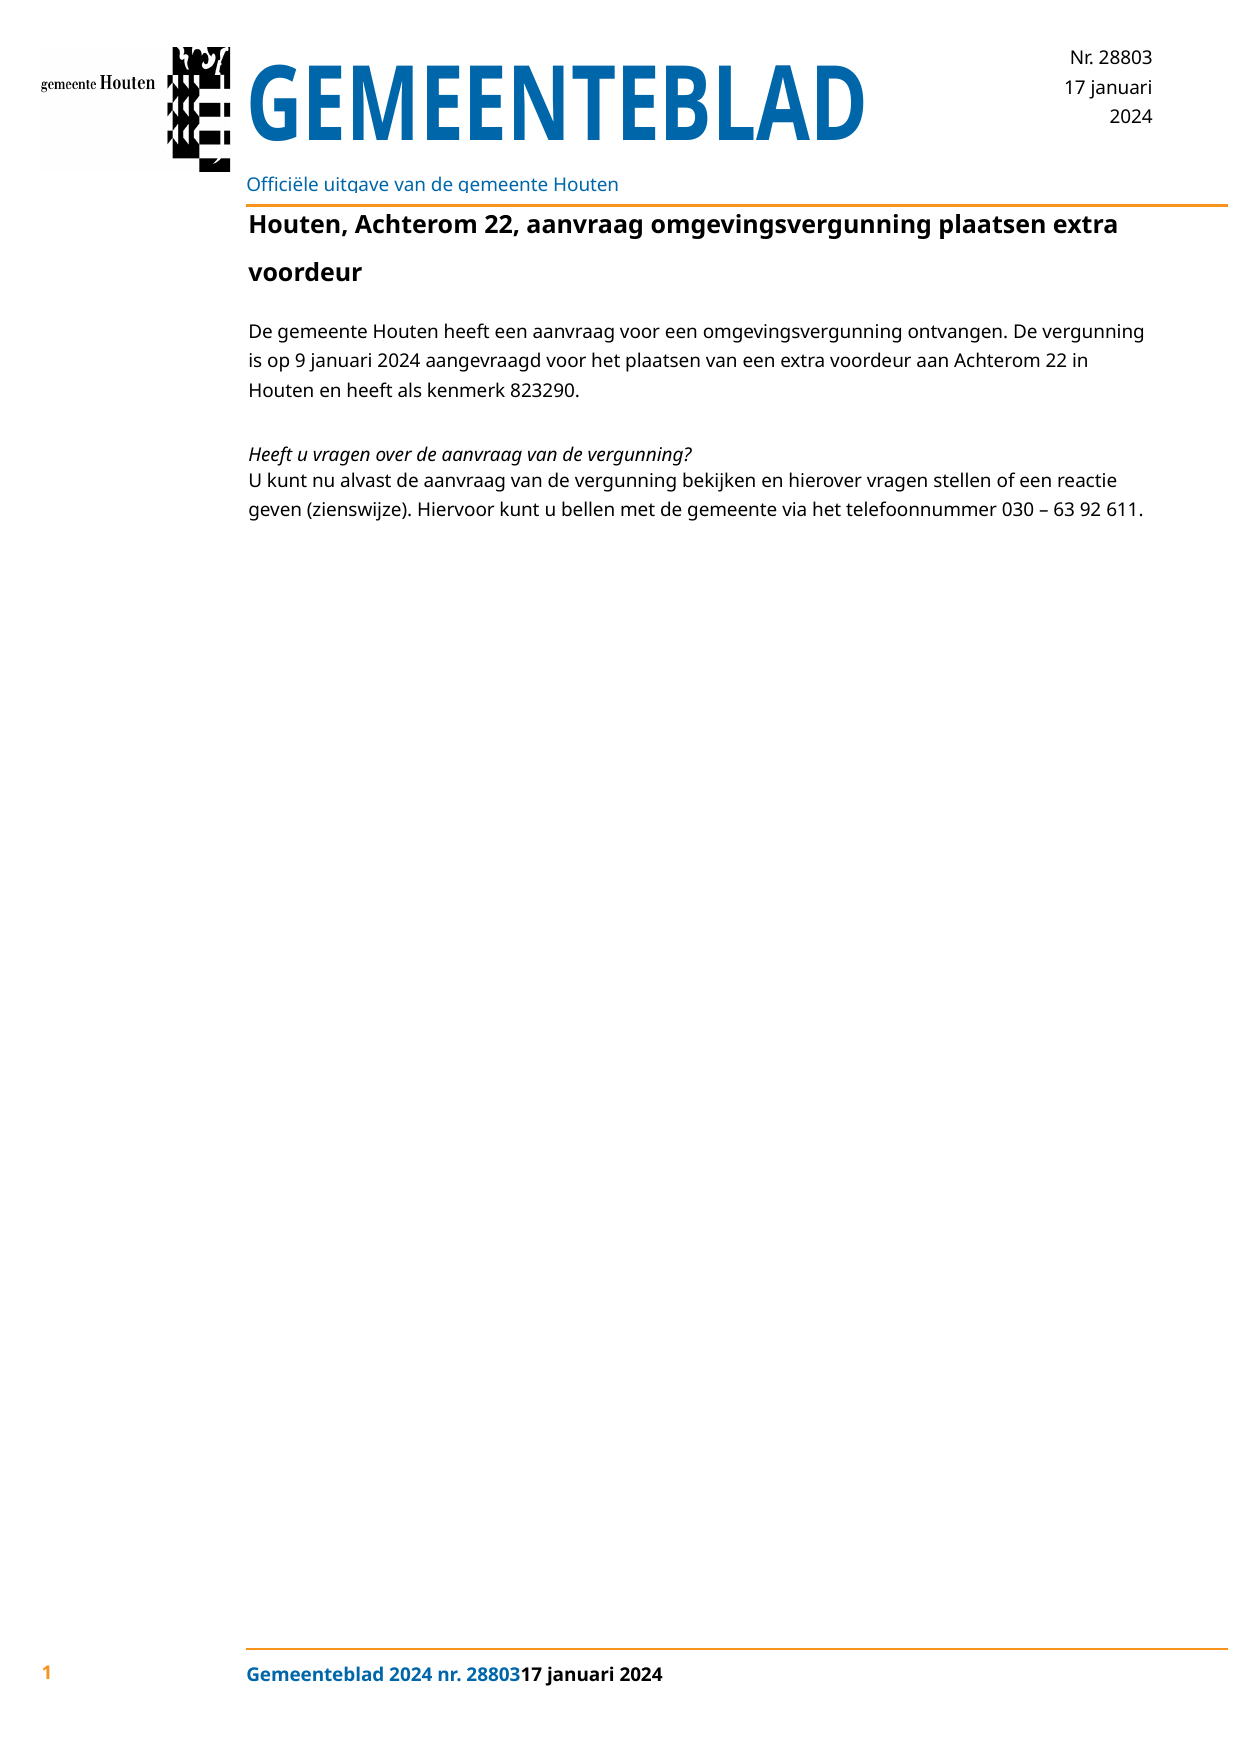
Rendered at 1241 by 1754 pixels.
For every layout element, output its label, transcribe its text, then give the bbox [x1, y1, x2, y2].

text Houten, Achterom 22, aanvraag omgevingsvergunning plaatsen extra voordeur [248, 207, 1152, 288]
text Heeft u vragen over de aanvraag van de vergunning? [248, 441, 1152, 467]
text U kunt nu alvast de aanvraag van de vergunning bekijken en hierover vragen stellen of een reactie geven (zienswijze). Hiervoor kunt u bellen met de gemeente via het telefoonnummer 030 – 63 92 611. [248, 467, 1152, 522]
text De gemeente Houten heeft een aanvraag voor een omgevingsvergunning ontvangen. De vergunning is op 9 januari 2024 aangevraagd voor het plaatsen van een extra voordeur aan Achterom 22 in Houten en heeft als kenmerk 823290. [248, 318, 1152, 403]
picture [41, 47, 231, 172]
